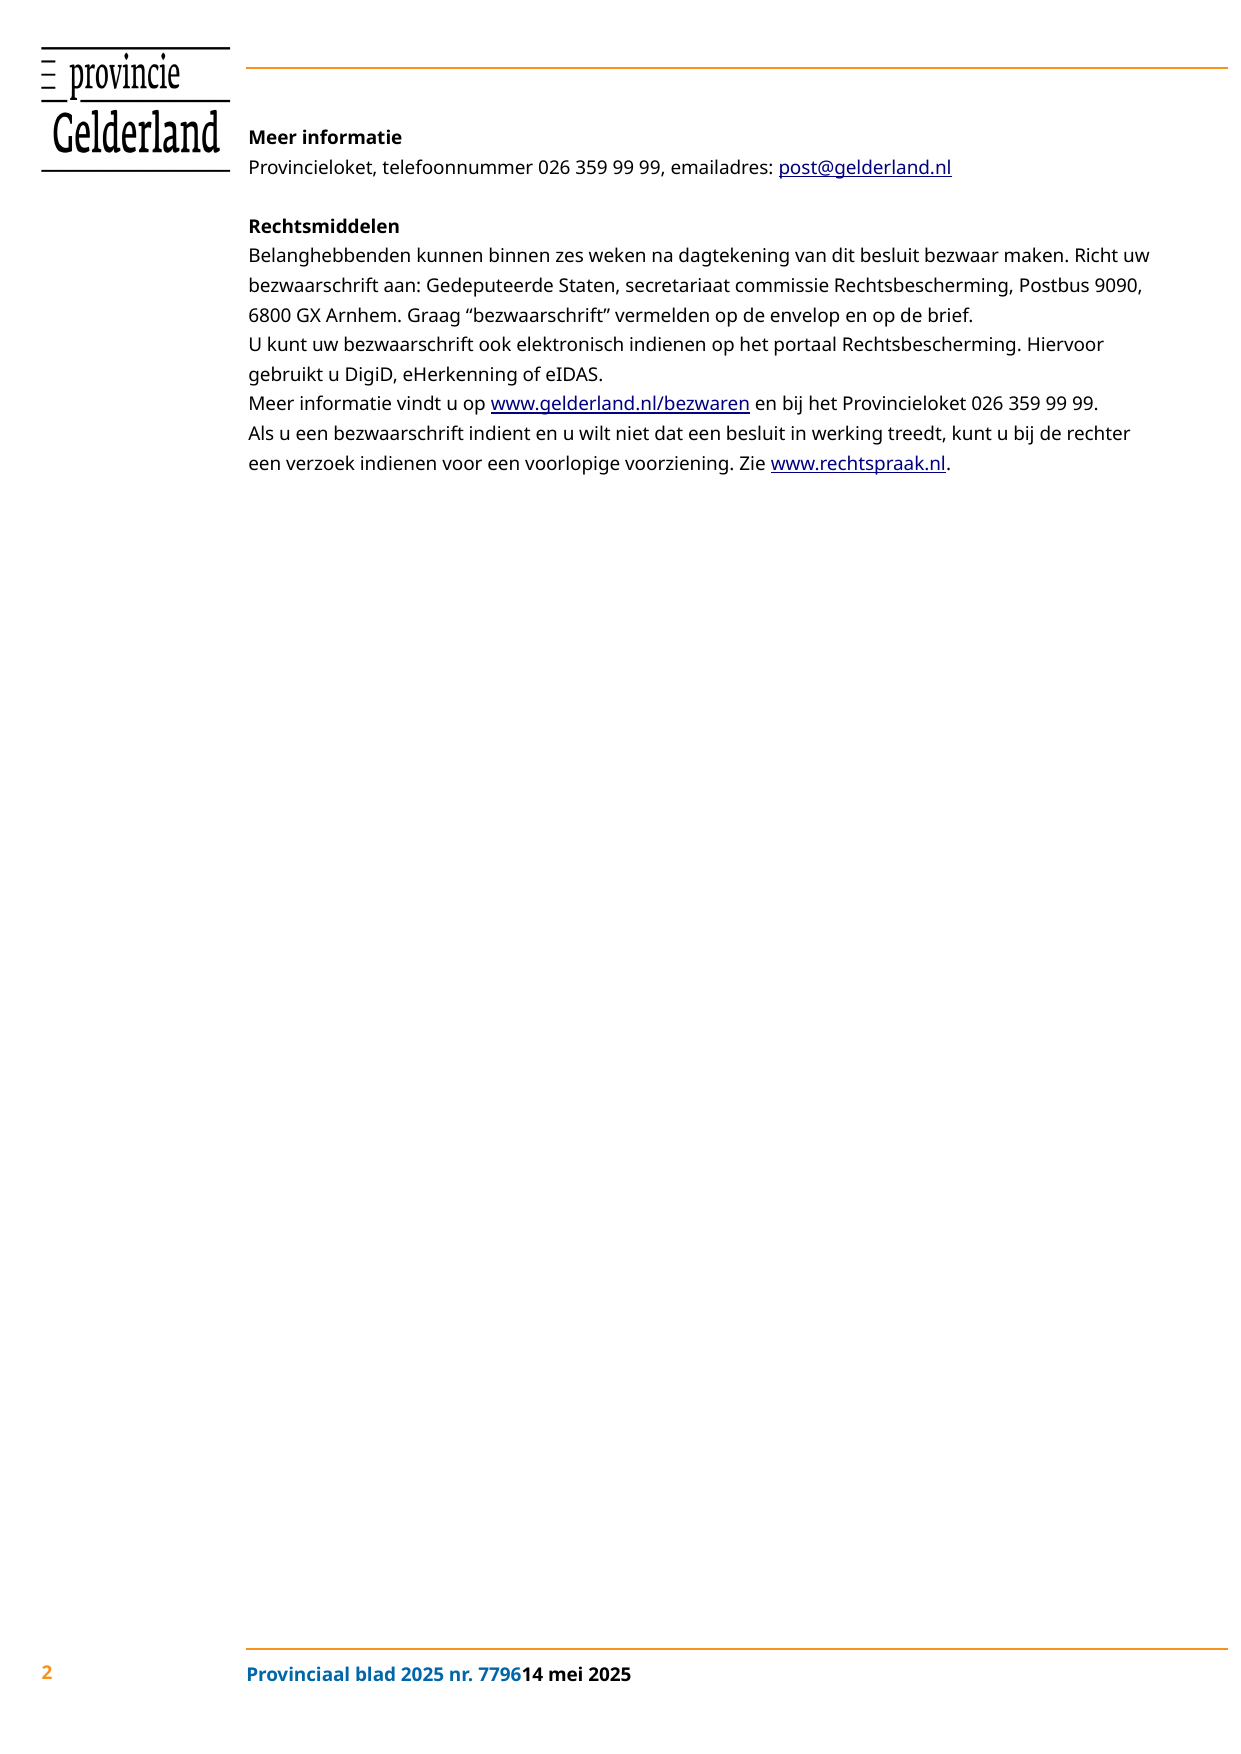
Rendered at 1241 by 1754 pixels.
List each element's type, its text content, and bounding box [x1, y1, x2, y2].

text Rechtsmiddelen [248, 213, 1152, 239]
text Als u een bezwaarschrift indient en u wilt niet dat een besluit in werking treedt, kunt u bij de rechter een verzoek indienen voor een voorlopige voorziening. Zie www.rechtspraak.nl. [248, 420, 1152, 476]
picture [41, 47, 231, 172]
text Meer informatie vindt u op www.gelderland.nl/bezwaren en bij het Provincieloket 026 359 99 99. [248, 391, 1152, 416]
text U kunt uw bezwaarschrift ook elektronisch indienen op het portaal Rechtsbescherming. Hiervoor gebruikt u DigiD, eHerkenning of eIDAS. [248, 331, 1152, 387]
text Meer informatie [248, 124, 1152, 150]
text Belanghebbenden kunnen binnen zes weken na dagtekening van dit besluit bezwaar maken. Richt uw bezwaarschrift aan: Gedeputeerde Staten, secretariaat commissie Rechtsbescherming, Postbus 9090, 6800 GX Arnhem. Graag “bezwaarschrift” vermelden op de envelop en op de brief. [248, 243, 1152, 328]
text Provincieloket, telefoonnummer 026 359 99 99, emailadres: post@gelderland.nl [248, 154, 1152, 180]
